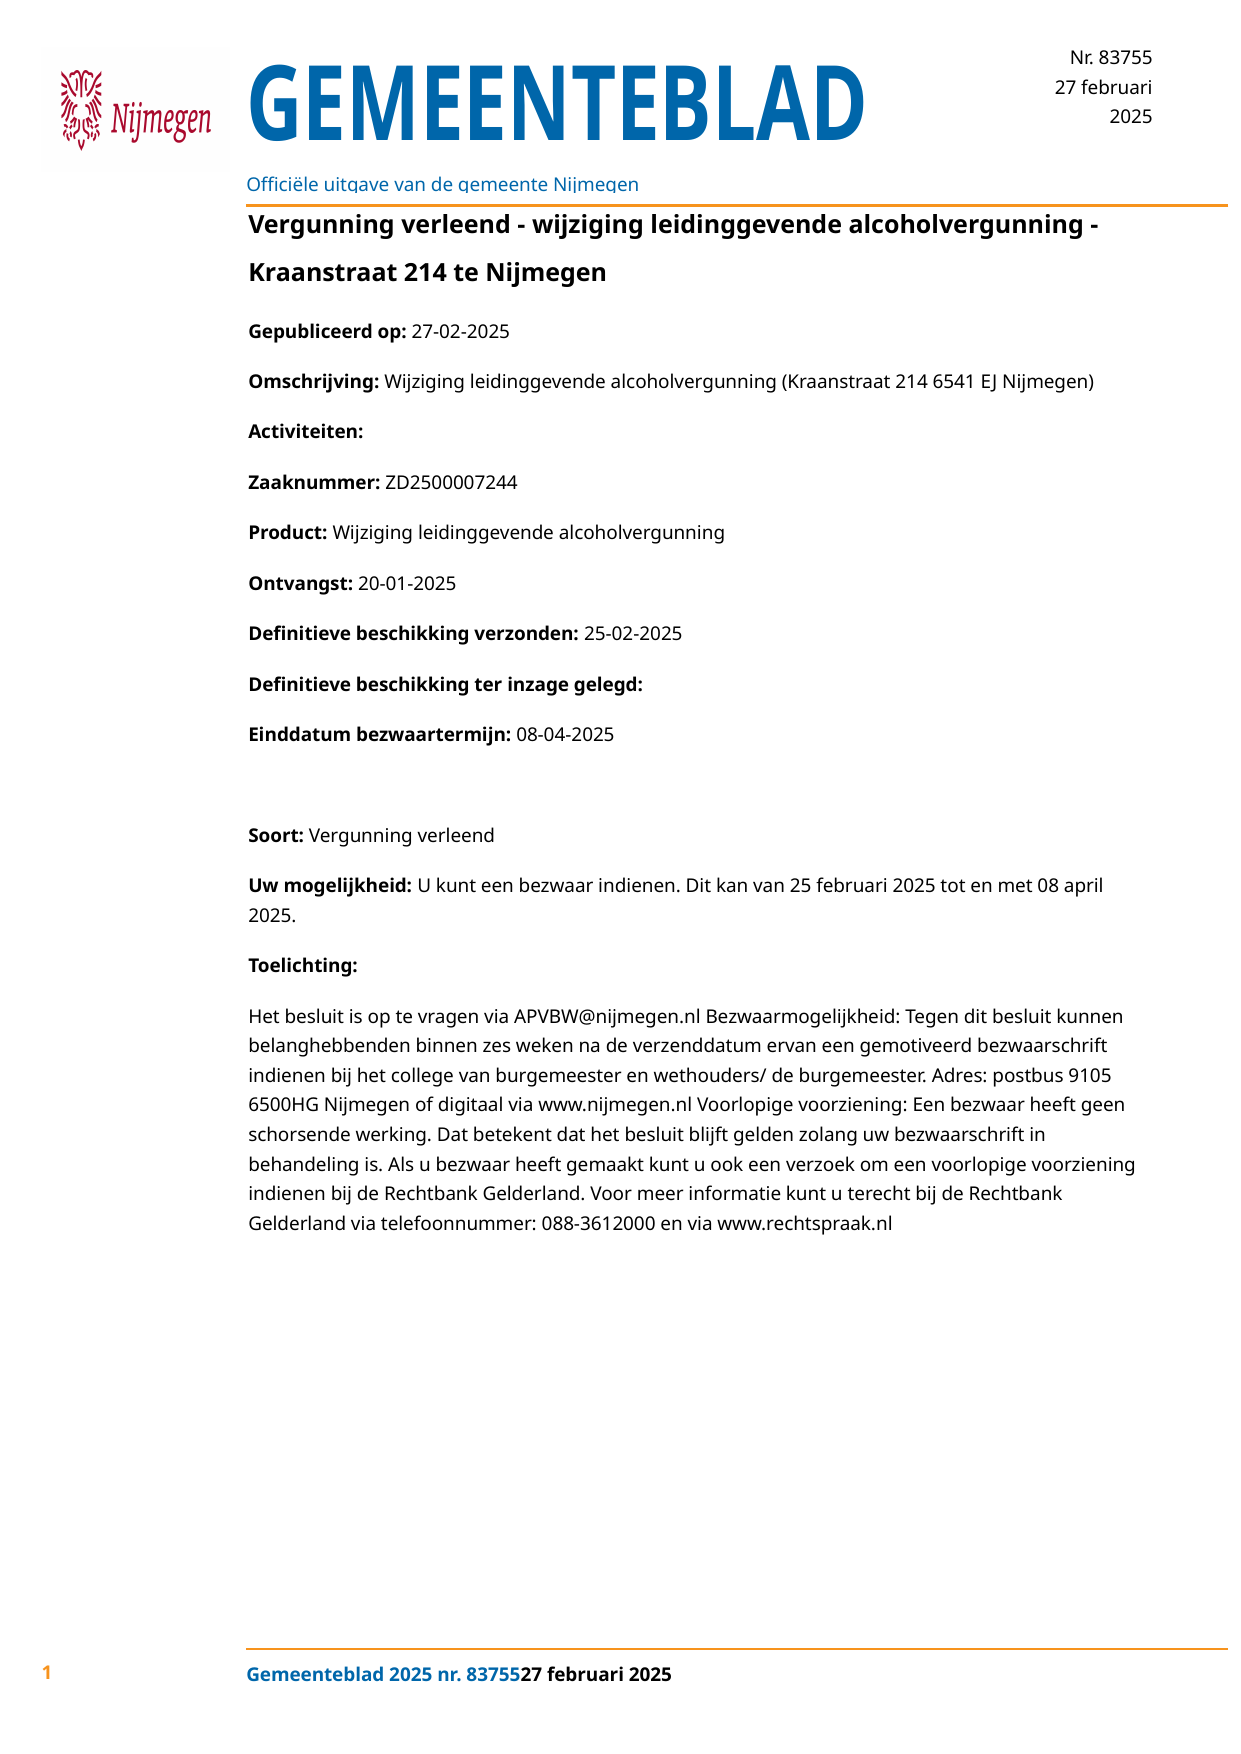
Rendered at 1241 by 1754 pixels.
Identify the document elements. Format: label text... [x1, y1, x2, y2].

text Omschrijving: Wijziging leidinggevende alcoholvergunning (Kraanstraat 214 6541 EJ Nijmegen) [248, 368, 1152, 394]
text Definitieve beschikking ter inzage gelegd: [248, 671, 1152, 697]
picture [41, 47, 231, 172]
text Einddatum bezwaartermijn: 08-04-2025 [248, 721, 1152, 747]
text Ontvangst: 20-01-2025 [248, 570, 1152, 596]
text Vergunning verleend - wijziging leidinggevende alcoholvergunning - Kraanstraat 214 te Nijmegen [248, 207, 1152, 288]
text Zaaknummer: ZD2500007244 [248, 469, 1152, 495]
text Uw mogelijkheid: U kunt een bezwaar indienen. Dit kan van 25 februari 2025 tot en met 08 april 2025. [248, 872, 1152, 928]
text Het besluit is op te vragen via APVBW@nijmegen.nl Bezwaarmogelijkheid: Tegen dit besluit kunnen belanghebbenden binnen zes weken na de verzenddatum ervan een gemotiveerd bezwaarschrift indienen bij het college van burgemeester en wethouders/ de burgemeester. Adres: postbus 9105 6500HG Nijmegen of digitaal via www.nijmegen.nl Voorlopige voorziening: Een bezwaar heeft geen schorsende werking. Dat betekent dat het besluit blijft gelden zolang uw bezwaarschrift in behandeling is. Als u bezwaar heeft gemaakt kunt u ook een verzoek om een voorlopige voorziening indienen bij de Rechtbank Gelderland. Voor meer informatie kunt u terecht bij de Rechtbank Gelderland via telefoonnummer: 088-3612000 en via www.rechtspraak.nl [248, 1003, 1152, 1236]
text Toelichting: [248, 952, 1152, 978]
text Soort: Vergunning verleend [248, 822, 1152, 848]
text Definitieve beschikking verzonden: 25-02-2025 [248, 620, 1152, 646]
text Gepubliceerd op: 27-02-2025 [248, 318, 1152, 344]
text Activiteiten: [248, 419, 1152, 444]
text Product: Wijziging leidinggevende alcoholvergunning [248, 519, 1152, 545]
